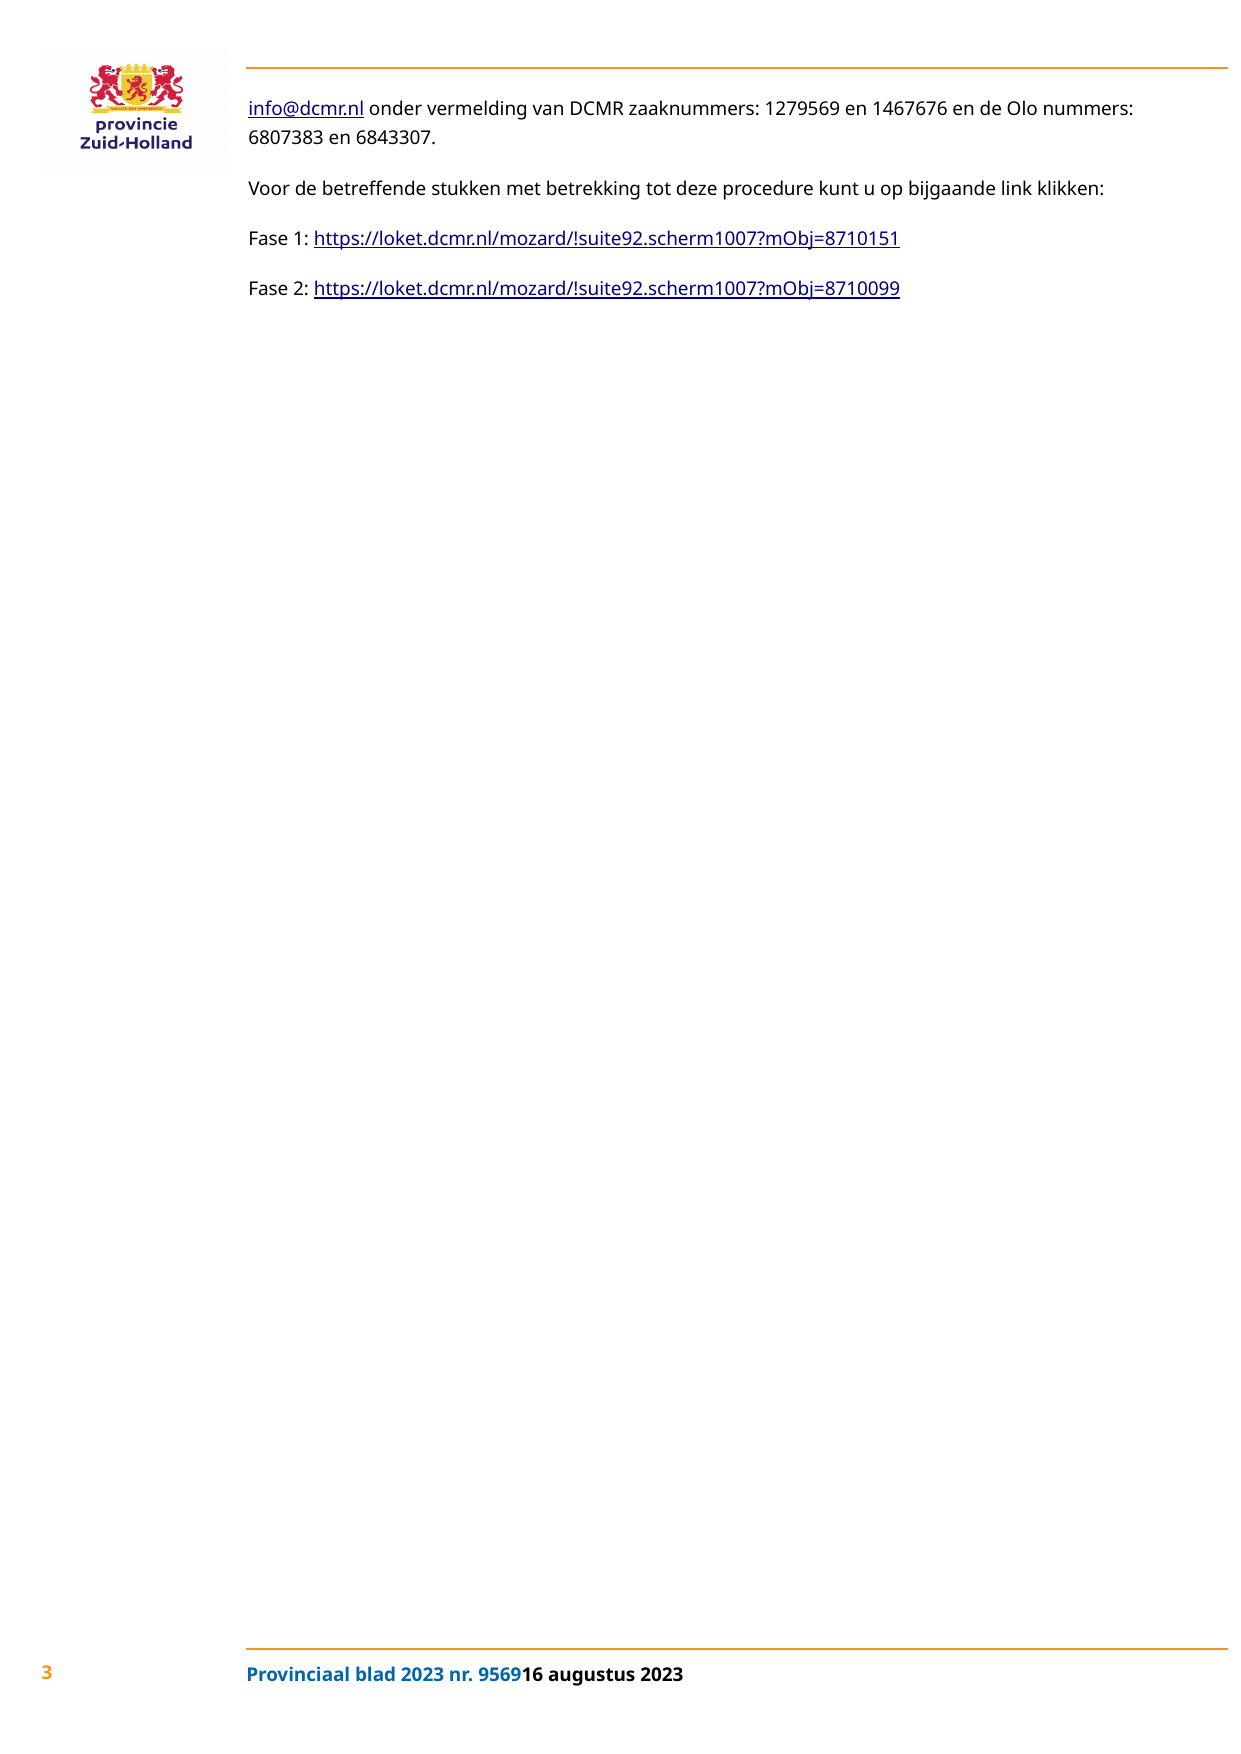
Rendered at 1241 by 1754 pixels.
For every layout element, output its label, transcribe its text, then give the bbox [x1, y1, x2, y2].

text Voor de betreffende stukken met betrekking tot deze procedure kunt u op bijgaande link klikken: [248, 175, 1152, 201]
text Fase 2: https://loket.dcmr.nl/mozard/!suite92.scherm1007?mObj=8710099 [248, 276, 1152, 301]
text Fase 1: https://loket.dcmr.nl/mozard/!suite92.scherm1007?mObj=8710151 [248, 225, 1152, 251]
picture [41, 47, 231, 172]
text info@dcmr.nl onder vermelding van DCMR zaaknummers: 1279569 en 1467676 en de Olo nummers: 6807383 en 6843307. [248, 95, 1152, 150]
